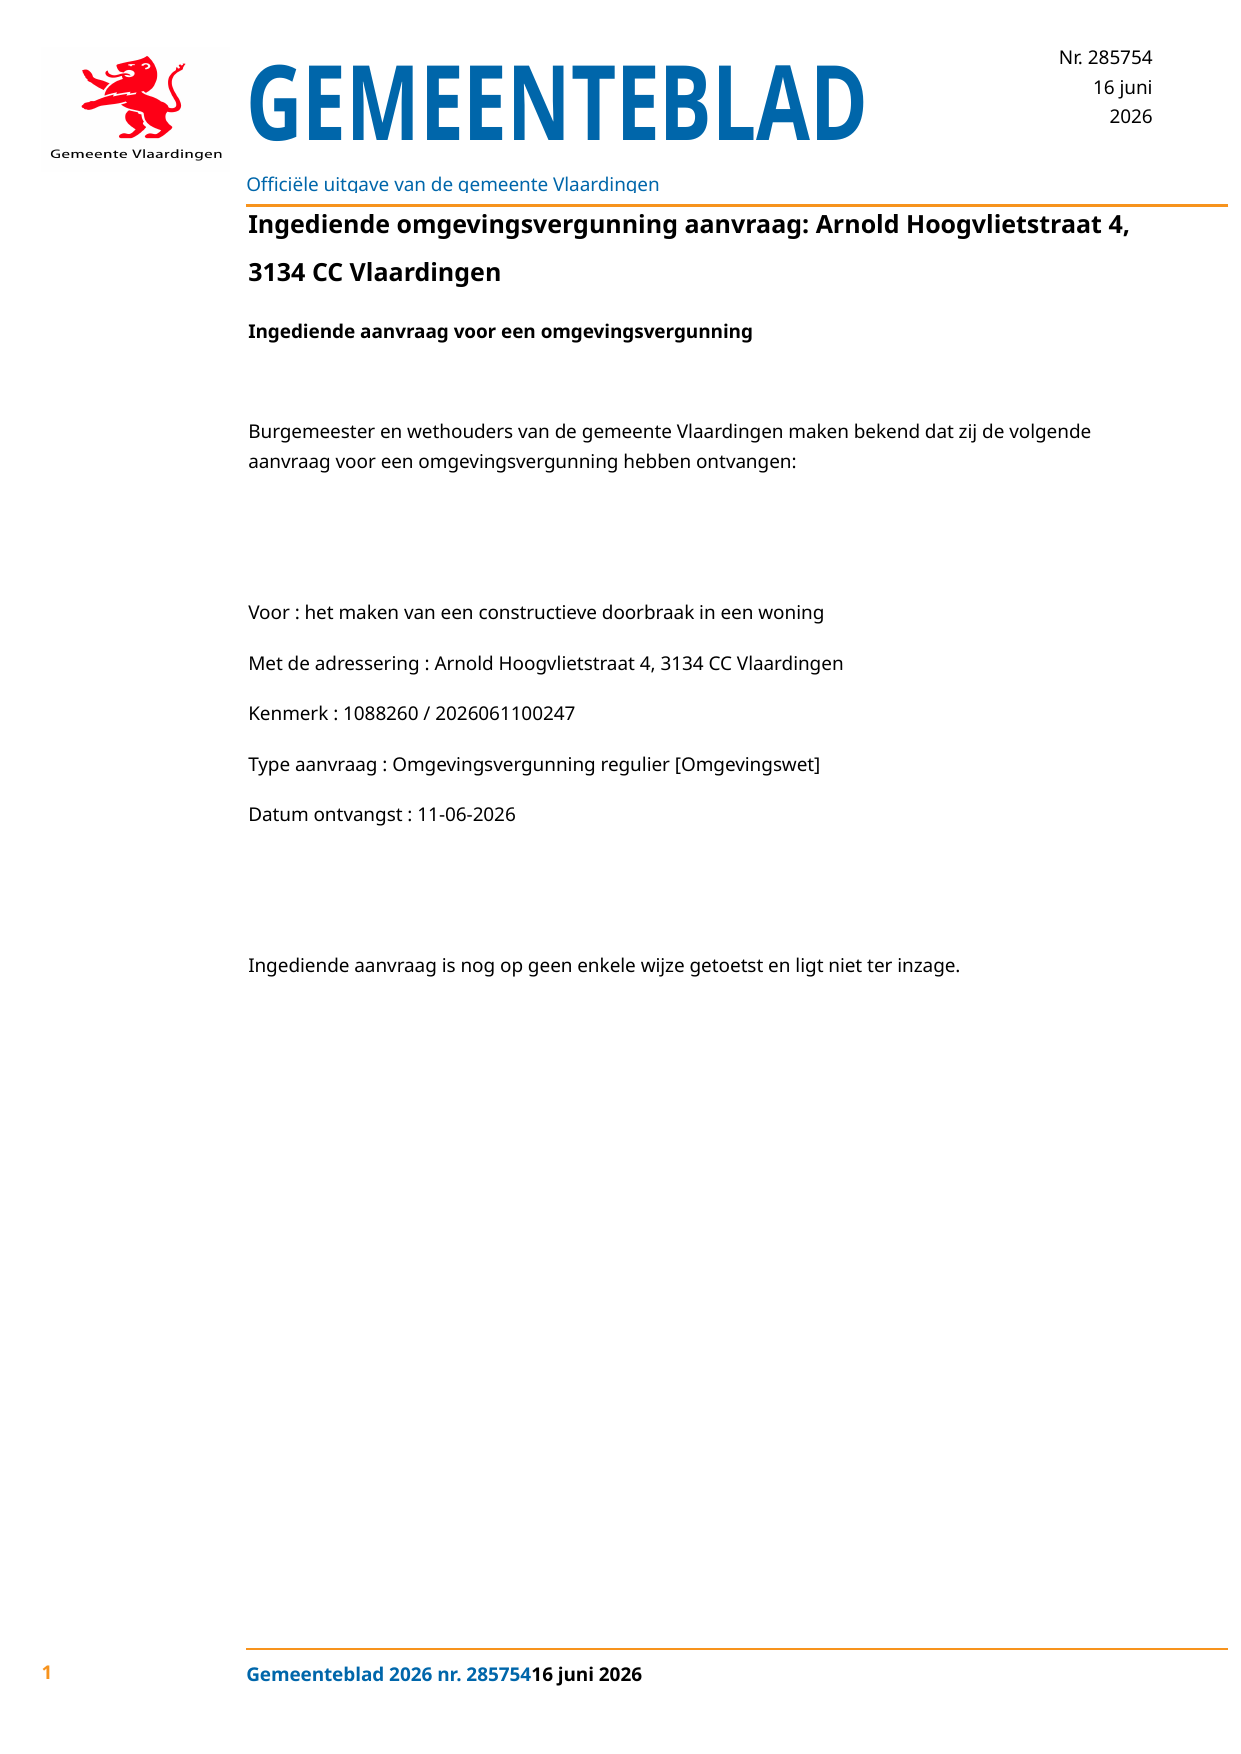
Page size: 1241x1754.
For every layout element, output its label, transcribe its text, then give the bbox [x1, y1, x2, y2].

text Met de adressering : Arnold Hoogvlietstraat 4, 3134 CC Vlaardingen [248, 650, 1152, 676]
text Burgemeester en wethouders van de gemeente Vlaardingen maken bekend dat zij de volgende aanvraag voor een omgevingsvergunning hebben ontvangen: [248, 419, 1152, 474]
picture [41, 47, 231, 172]
text Datum ontvangst : 11-06-2026 [248, 801, 1152, 827]
text Voor : het maken van een constructieve doorbraak in een woning [248, 599, 1152, 625]
text Ingediende aanvraag voor een omgevingsvergunning [248, 318, 1152, 344]
text Type aanvraag : Omgevingsvergunning regulier [Omgevingswet] [248, 751, 1152, 777]
text Ingediende aanvraag is nog op geen enkele wijze getoetst en ligt niet ter inzage. [248, 952, 1152, 978]
text Kenmerk : 1088260 / 2026061100247 [248, 700, 1152, 726]
text Ingediende omgevingsvergunning aanvraag: Arnold Hoogvlietstraat 4, 3134 CC Vlaardingen [248, 207, 1152, 288]
